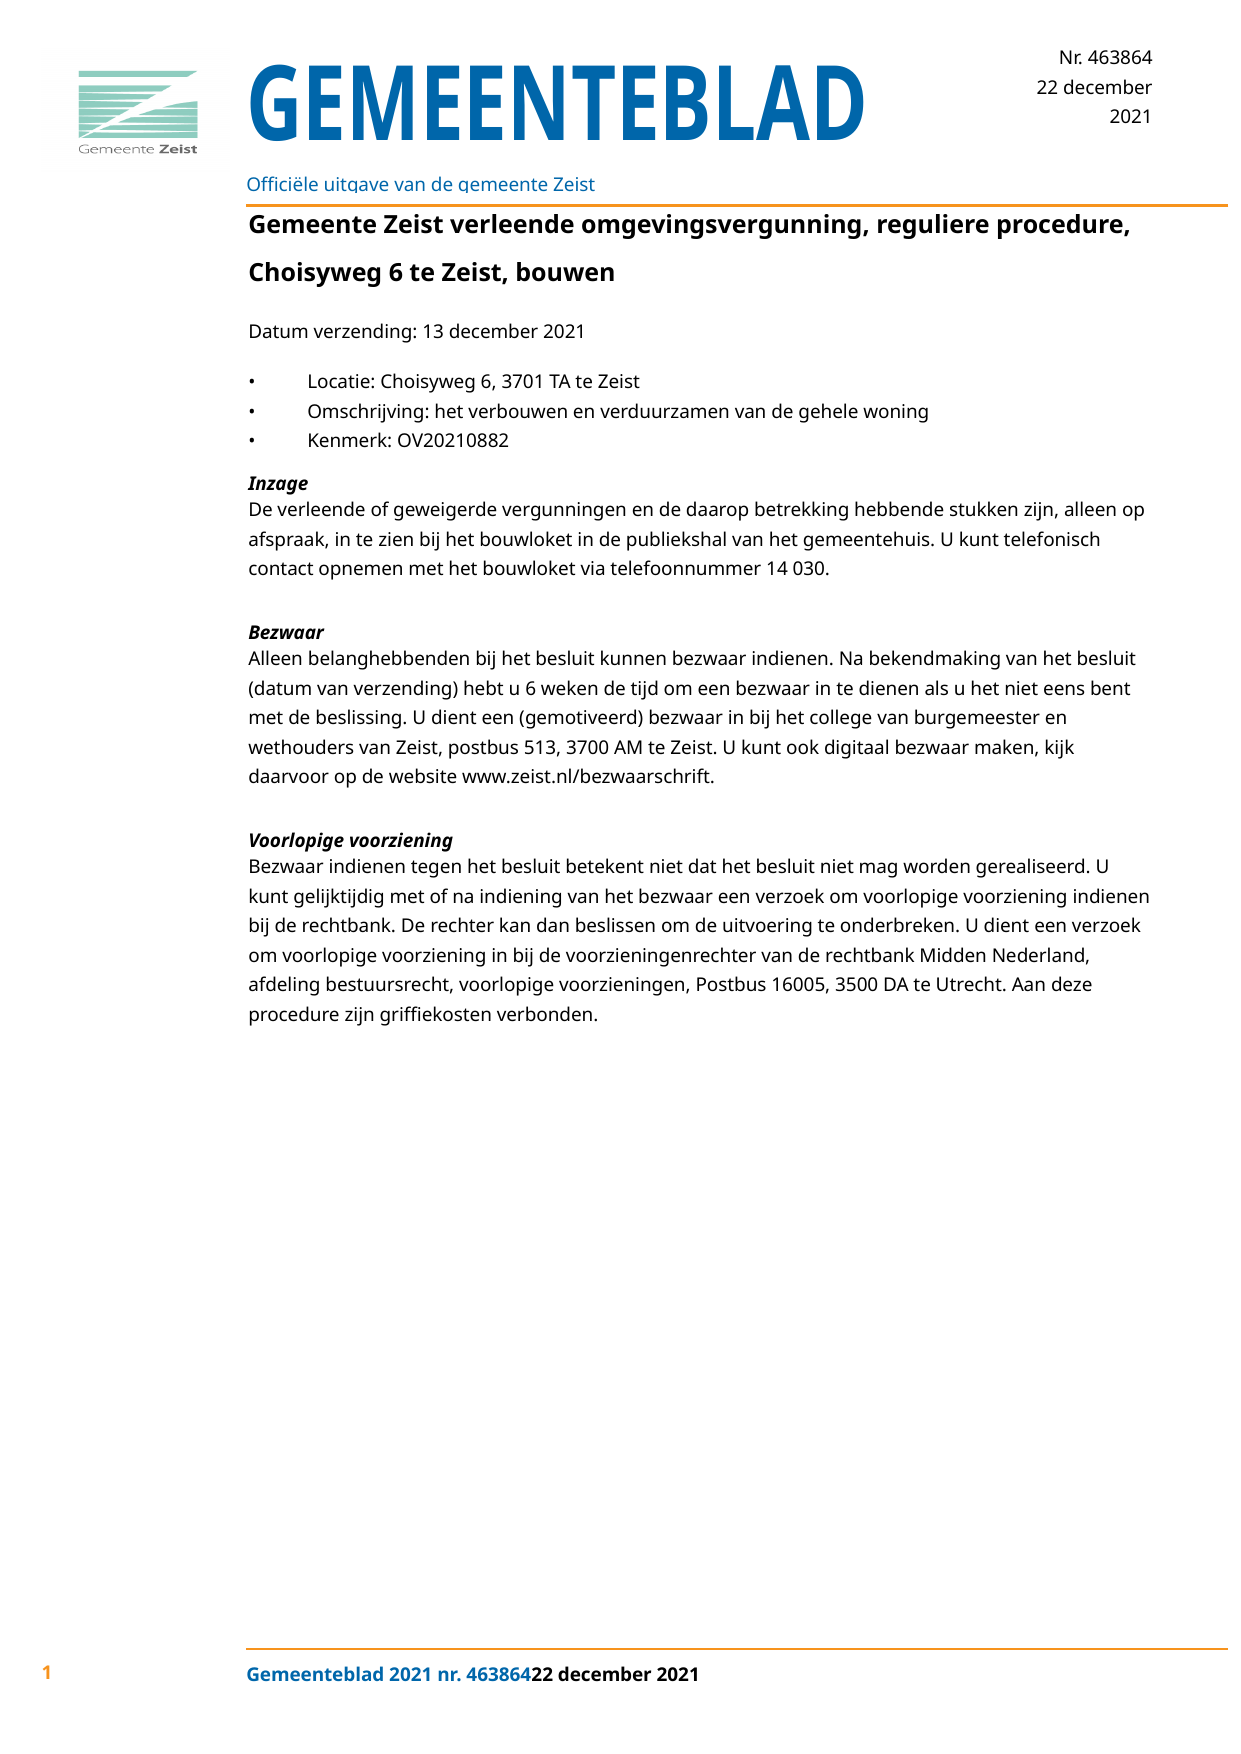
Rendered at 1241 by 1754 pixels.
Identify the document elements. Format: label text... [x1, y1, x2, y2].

text Inzage [248, 471, 1152, 496]
text Bezwaar indienen tegen het besluit betekent niet dat het besluit niet mag worden gerealiseerd. U kunt gelijktijdig met of na indiening van het bezwaar een verzoek om voorlopige voorziening indienen bij de rechtbank. De rechter kan dan beslissen om de uitvoering te onderbreken. U dient een verzoek om voorlopige voorziening in bij de voorzieningenrechter van de rechtbank Midden Nederland, afdeling bestuursrecht, voorlopige voorzieningen, Postbus 16005, 3500 DA te Utrecht. Aan deze procedure zijn griffiekosten verbonden. [248, 853, 1152, 1027]
text Gemeente Zeist verleende omgevingsvergunning, reguliere procedure, Choisyweg 6 te Zeist, bouwen [248, 207, 1152, 288]
text Bezwaar [248, 619, 1152, 645]
text Alleen belanghebbenden bij het besluit kunnen bezwaar indienen. Na bekendmaking van het besluit (datum van verzending) hebt u 6 weken de tijd om een bezwaar in te dienen als u het niet eens bent met de beslissing. U dient een (gemotiveerd) bezwaar in bij het college van burgemeester en wethouders van Zeist, postbus 513, 3700 AM te Zeist. U kunt ook digitaal bezwaar maken, kijk daarvoor op de website www.zeist.nl/bezwaarschrift. [248, 645, 1152, 789]
text Datum verzending: 13 december 2021 [248, 318, 1152, 344]
list Locatie: Choisyweg 6, 3701 TA te Zeist [248, 368, 1152, 394]
text Voorlopige voorziening [248, 827, 1152, 853]
picture [41, 47, 231, 172]
list Kenmerk: OV20210882 [248, 427, 1152, 453]
list Omschrijving: het verbouwen en verduurzamen van de gehele woning [248, 398, 1152, 424]
text De verleende of geweigerde vergunningen en de daarop betrekking hebbende stukken zijn, alleen op afspraak, in te zien bij het bouwloket in de publiekshal van het gemeentehuis. U kunt telefonisch contact opnemen met het bouwloket via telefoonnummer 14 030. [248, 496, 1152, 581]
